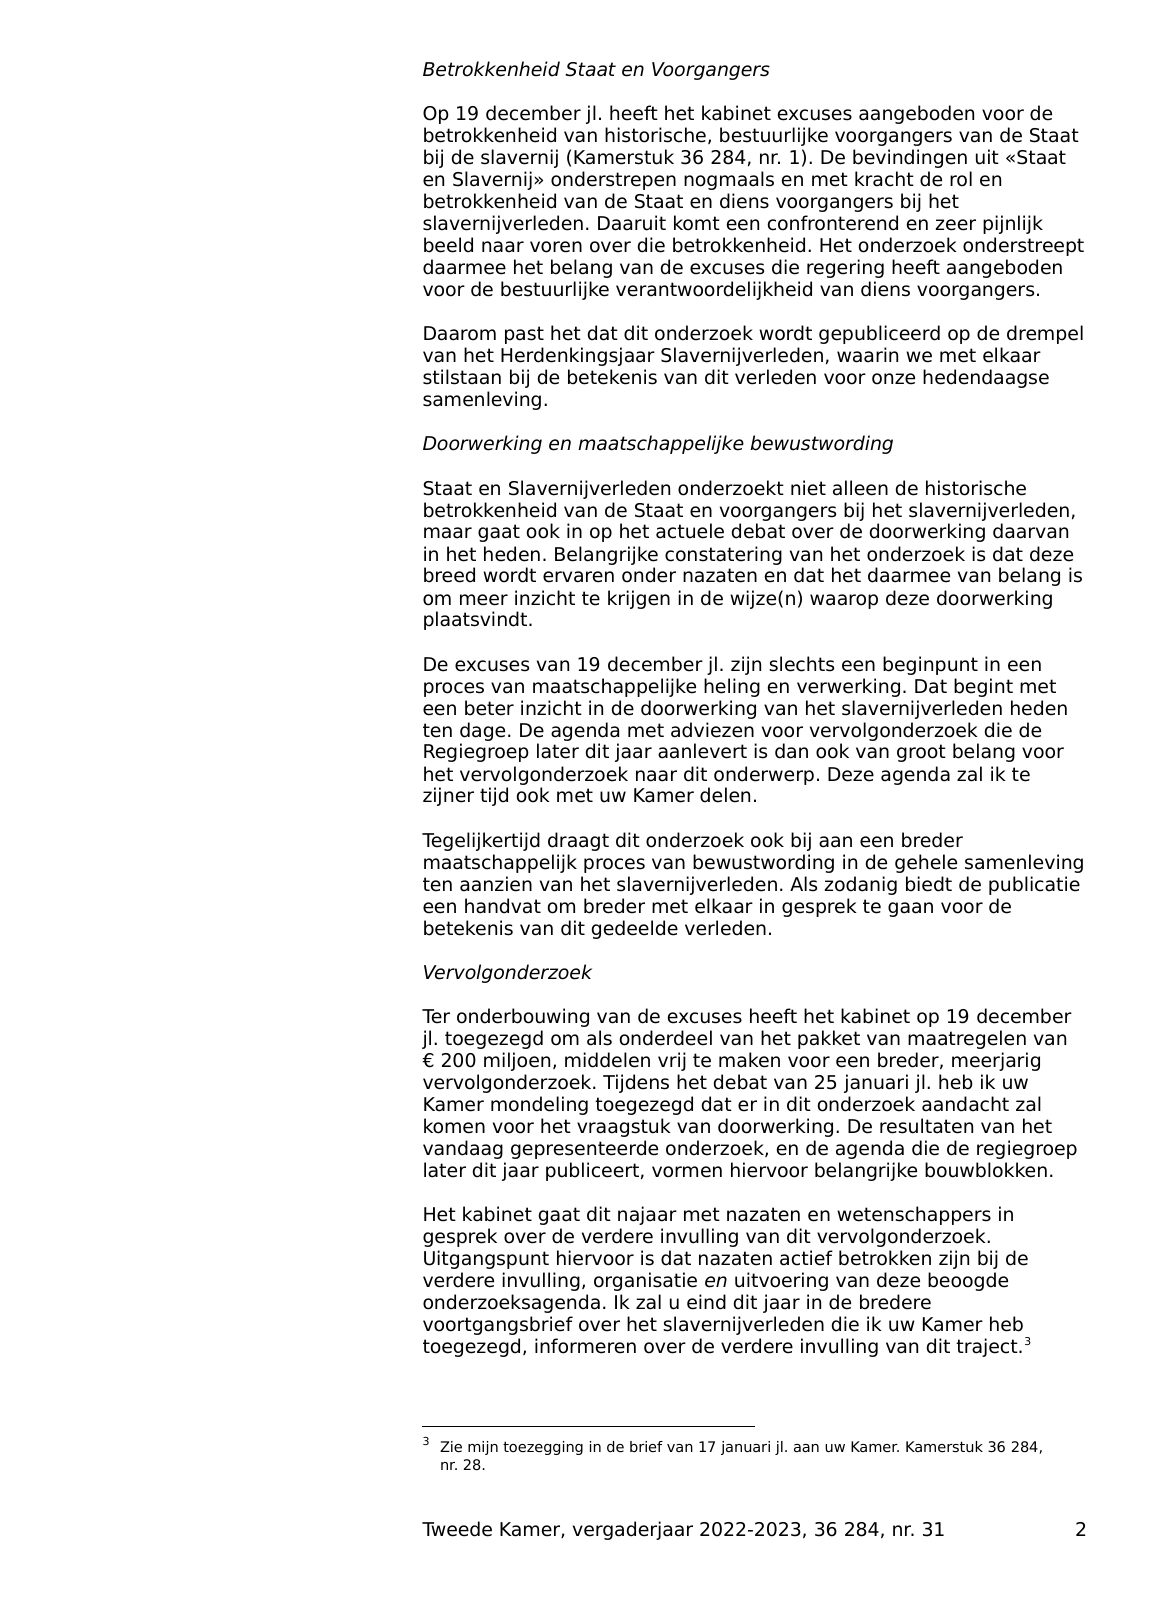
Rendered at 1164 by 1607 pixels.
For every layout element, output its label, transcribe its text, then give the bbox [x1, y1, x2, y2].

text Zie mijn toezegging in de brief van 17 januari jl. aan uw Kamer. Kamerstuk 36 284, nr. 28. [422, 1435, 1087, 1474]
text Op 19 december jl. heeft het kabinet excuses aangeboden voor de betrokkenheid van historische, bestuurlijke voorgangers van de Staat bij de slavernij (Kamerstuk 36 284, nr. 1). De bevindingen uit «Staat en Slavernij» onderstrepen nogmaals en met kracht de rol en betrokkenheid van de Staat en diens voorgangers bij het slavernijverleden. Daaruit komt een confronterend en zeer pijnlijk beeld naar voren over die betrokkenheid. Het onderzoek onderstreept daarmee het belang van de excuses die regering heeft aangeboden voor de bestuurlijke verantwoordelijkheid van diens voorgangers. [422, 103, 1087, 301]
subtitle Betrokkenheid Staat en Voorgangers [422, 59, 1087, 81]
text Tegelijkertijd draagt dit onderzoek ook bij aan een breder maatschappelijk proces van bewustwording in de gehele samenleving ten aanzien van het slavernijverleden. Als zodanig biedt de publicatie een handvat om breder met elkaar in gesprek te gaan voor de betekenis van dit gedeelde verleden. [422, 829, 1087, 939]
text Staat en Slavernijverleden onderzoekt niet alleen de historische betrokkenheid van de Staat en voorgangers bij het slavernijverleden, maar gaat ook in op het actuele debat over de doorwerking daarvan in het heden. Belangrijke constatering van het onderzoek is dat deze breed wordt ervaren onder nazaten en dat het daarmee van belang is om meer inzicht te krijgen in de wijze(n) waarop deze doorwerking plaatsvindt. [422, 477, 1087, 631]
text Ter onderbouwing van de excuses heeft het kabinet op 19 december jl. toegezegd om als onderdeel van het pakket van maatregelen van € 200 miljoen, middelen vrij te maken voor een breder, meerjarig vervolgonderzoek. Tijdens het debat van 25 januari jl. heb ik uw Kamer mondeling toegezegd dat er in dit onderzoek aandacht zal komen voor het vraagstuk van doorwerking. De resultaten van het vandaag gepresenteerde onderzoek, en de agenda die de regiegroep later dit jaar publiceert, vormen hiervoor belangrijke bouwblokken. [422, 1006, 1087, 1182]
text Daarom past het dat dit onderzoek wordt gepubliceerd op de drempel van het Herdenkingsjaar Slavernijverleden, waarin we met elkaar stilstaan bij de betekenis van dit verleden voor onze hedendaagse samenleving. [422, 323, 1087, 411]
text Het kabinet gaat dit najaar met nazaten en wetenschappers in gesprek over de verdere invulling van dit vervolgonderzoek. Uitgangspunt hiervoor is dat nazaten actief betrokken zijn bij de verdere invulling, organisatie en uitvoering van deze beoogde onderzoeksagenda. Ik zal u eind dit jaar in de bredere voortgangsbrief over het slavernijverleden die ik uw Kamer heb toegezegd, informeren over de verdere invulling van dit traject. [422, 1204, 1087, 1358]
subtitle Vervolgonderzoek [422, 962, 1087, 984]
text De excuses van 19 december jl. zijn slechts een beginpunt in een proces van maatschappelijke heling en verwerking. Dat begint met een beter inzicht in de doorwerking van het slavernijverleden heden ten dage. De agenda met adviezen voor vervolgonderzoek die de Regiegroep later dit jaar aanlevert is dan ook van groot belang voor het vervolgonderzoek naar dit onderwerp. Deze agenda zal ik te zijner tijd ook met uw Kamer delen. [422, 653, 1087, 807]
subtitle Doorwerking en maatschappelijke bewustwording [422, 433, 1087, 455]
